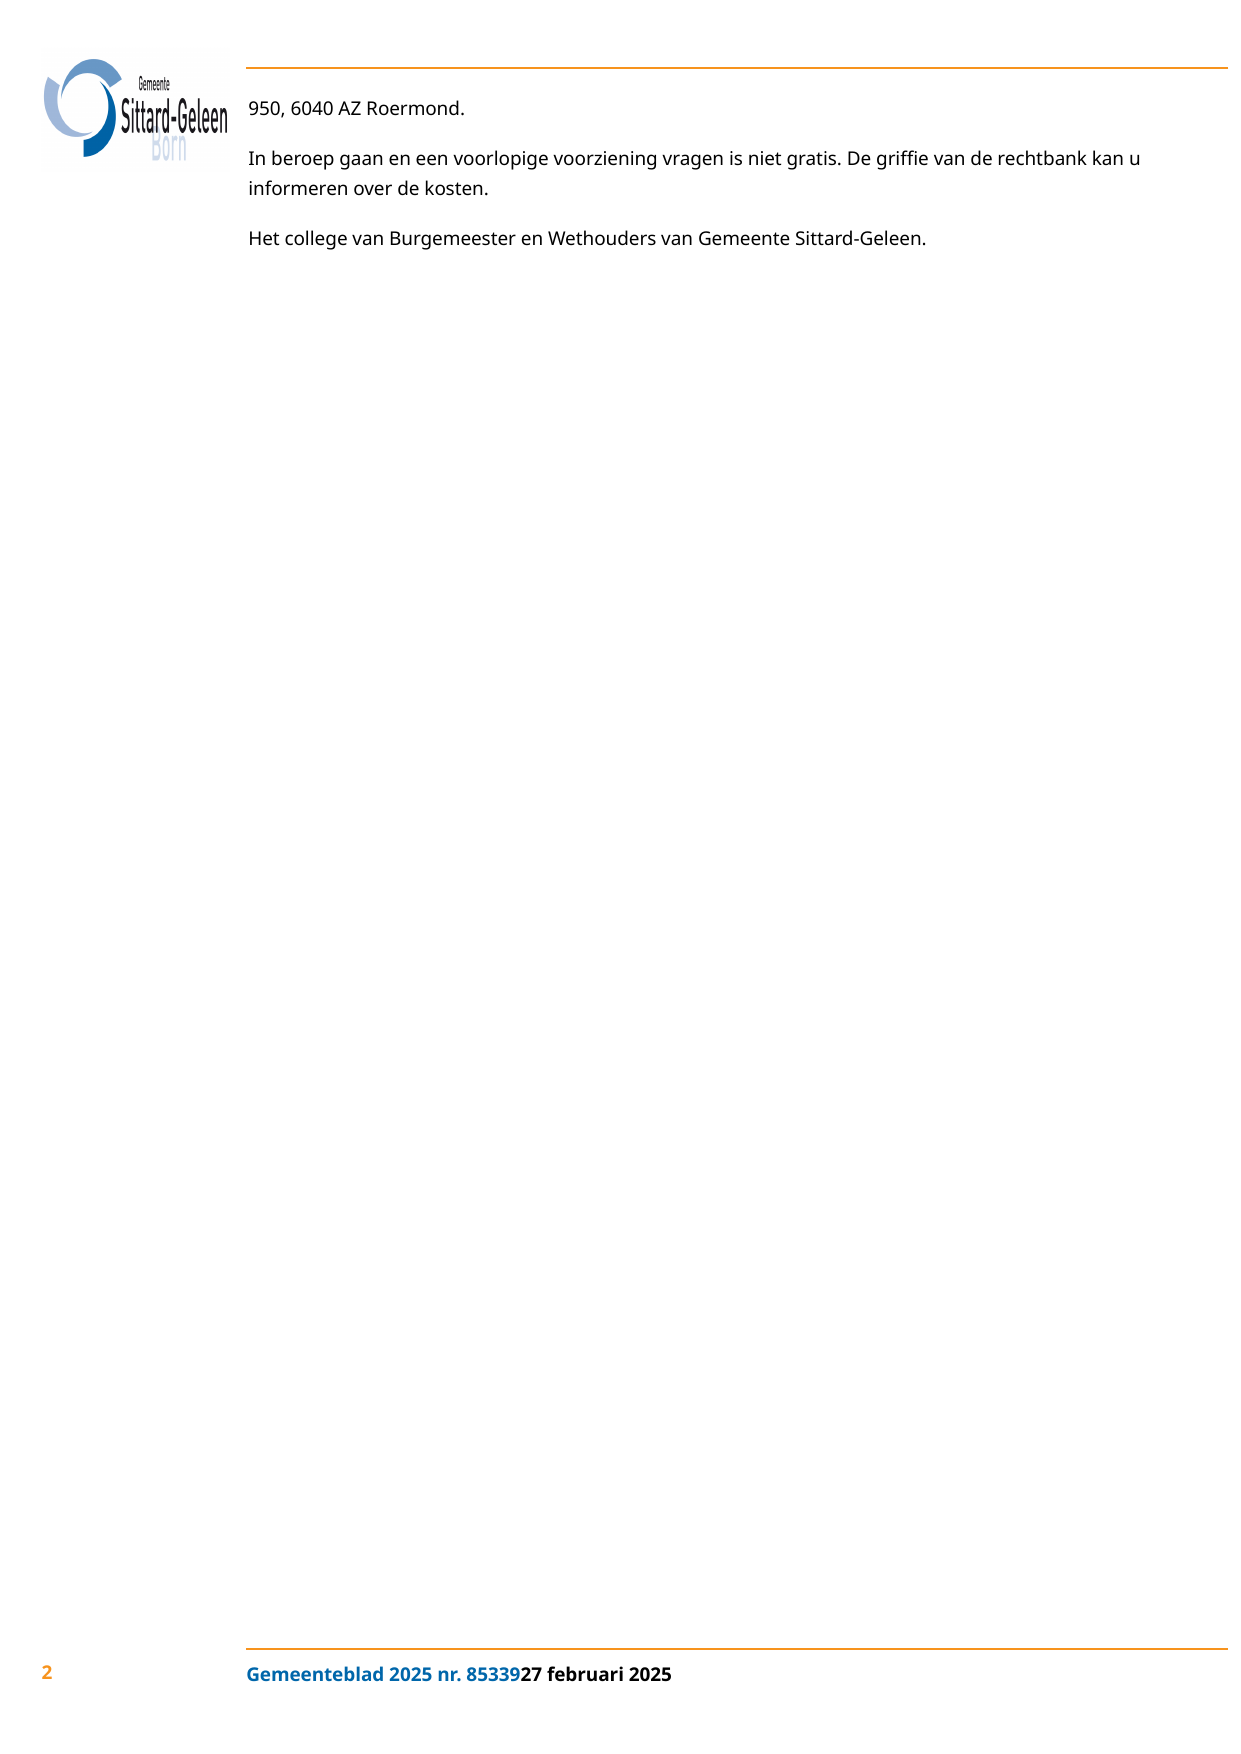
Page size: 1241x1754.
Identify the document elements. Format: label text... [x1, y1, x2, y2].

picture [41, 47, 231, 172]
text 950, 6040 AZ Roermond. [248, 95, 1152, 121]
text Het college van Burgemeester en Wethouders van Gemeente Sittard-Geleen. [248, 225, 1152, 251]
text In beroep gaan en een voorlopige voorziening vragen is niet gratis. De griffie van de rechtbank kan u informeren over de kosten. [248, 145, 1152, 201]
